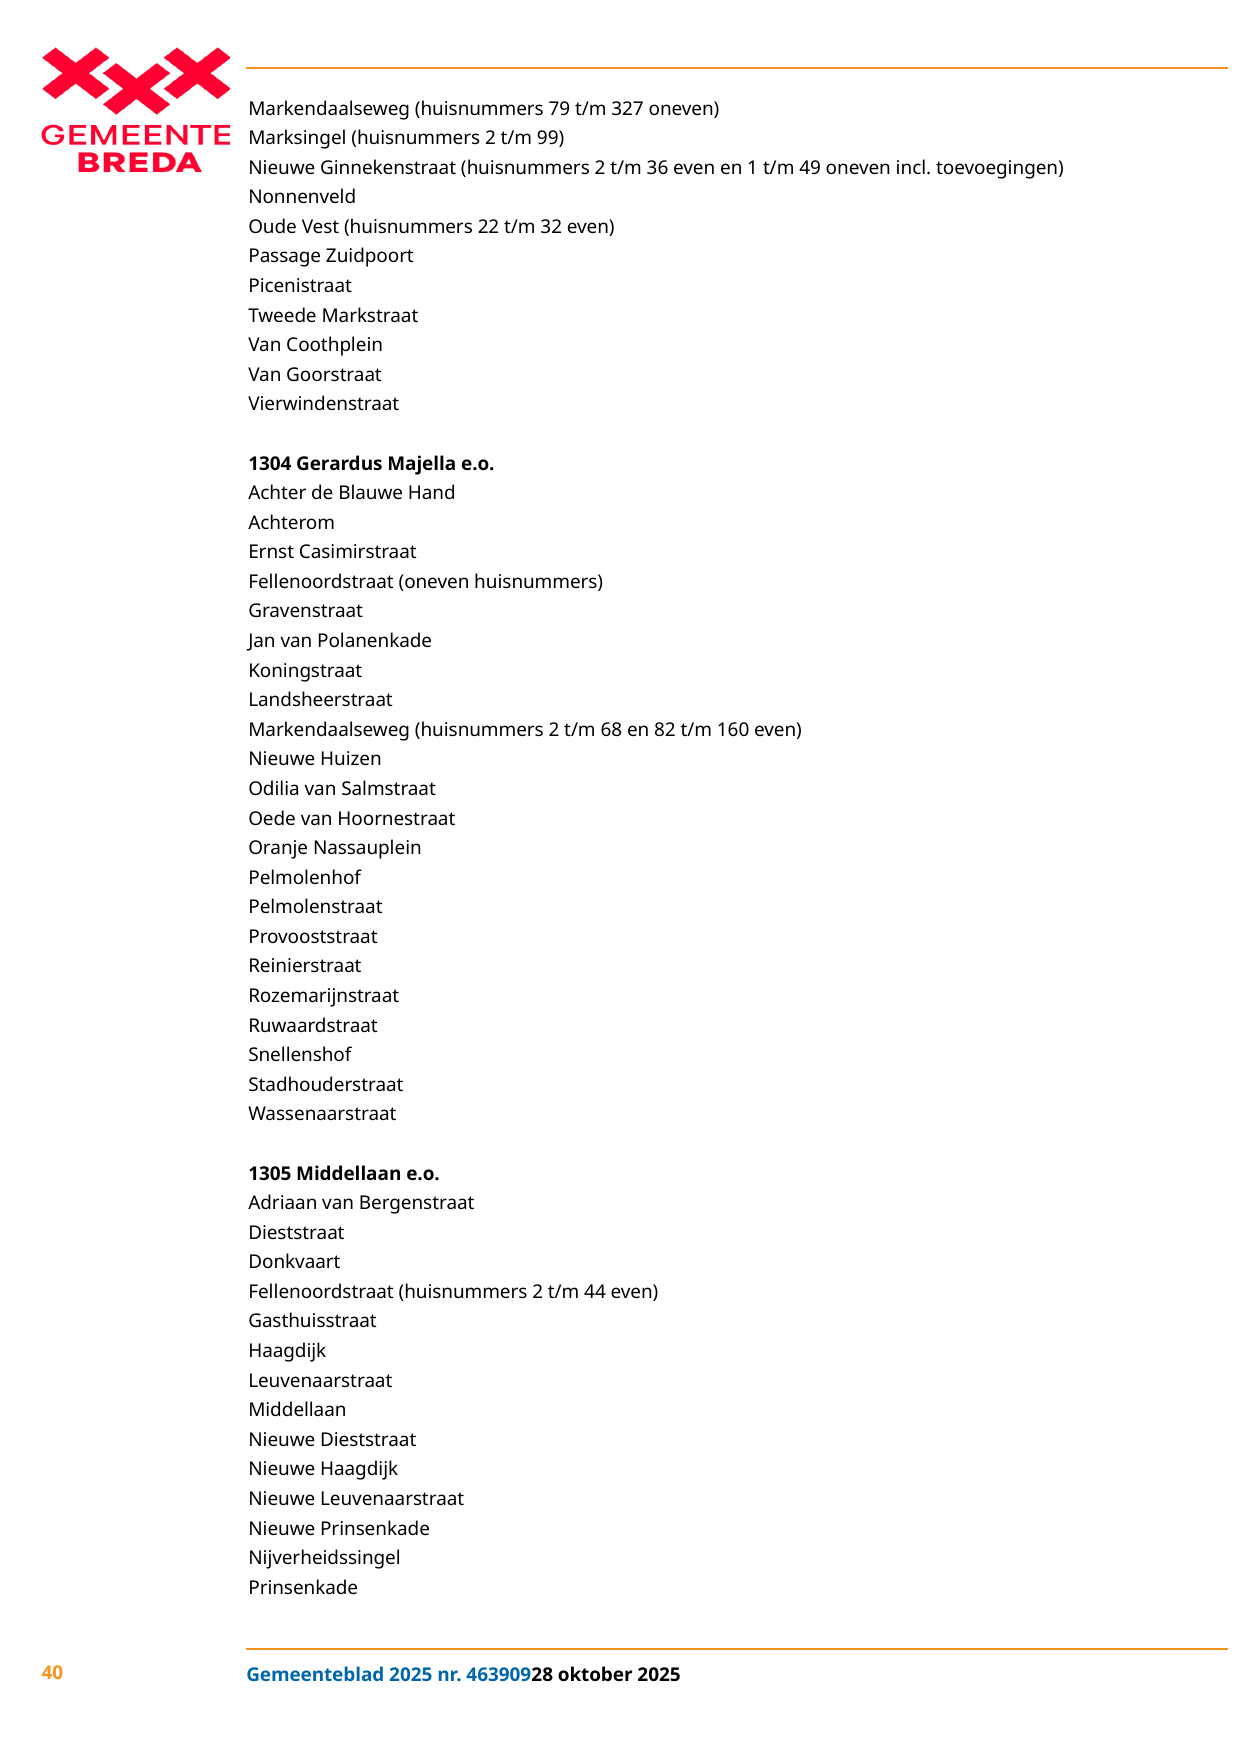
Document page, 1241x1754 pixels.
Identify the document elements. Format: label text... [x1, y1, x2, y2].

text Provooststraat [248, 923, 1152, 949]
text Leuvenaarstraat [248, 1367, 1152, 1393]
text Van Coothplein [248, 331, 1152, 357]
text Haagdijk [248, 1337, 1152, 1363]
text Achter de Blauwe Hand [248, 479, 1152, 505]
text Markendaalseweg (huisnummers 79 t/m 327 oneven) [248, 95, 1152, 121]
text Adriaan van Bergenstraat [248, 1189, 1152, 1215]
text Prinsenkade [248, 1574, 1152, 1600]
text Snellenshof [248, 1041, 1152, 1067]
text Rozemarijnstraat [248, 982, 1152, 1008]
text Nieuwe Prinsenkade [248, 1515, 1152, 1541]
text Oede van Hoornestraat [248, 805, 1152, 831]
text Tweede Markstraat [248, 302, 1152, 328]
text Gravenstraat [248, 598, 1152, 623]
text Middellaan [248, 1396, 1152, 1422]
text Nijverheidssingel [248, 1544, 1152, 1570]
text Koningstraat [248, 657, 1152, 683]
text Marksingel (huisnummers 2 t/m 99) [248, 124, 1152, 150]
text Nonnenveld [248, 183, 1152, 209]
text Fellenoordstraat (huisnummers 2 t/m 44 even) [248, 1278, 1152, 1304]
text Vierwindenstraat [248, 391, 1152, 416]
text Odilia van Salmstraat [248, 775, 1152, 801]
text Oude Vest (huisnummers 22 t/m 32 even) [248, 213, 1152, 239]
text Wassenaarstraat [248, 1101, 1152, 1126]
text Passage Zuidpoort [248, 243, 1152, 268]
text Achterom [248, 509, 1152, 535]
text Nieuwe Ginnekenstraat (huisnummers 2 t/m 36 even en 1 t/m 49 oneven incl. toevoegingen) [248, 154, 1152, 180]
text Markendaalseweg (huisnummers 2 t/m 68 en 82 t/m 160 even) [248, 716, 1152, 742]
text Stadhouderstraat [248, 1071, 1152, 1097]
text 1305 Middellaan e.o. [248, 1160, 1152, 1186]
text 1304 Gerardus Majella e.o. [248, 450, 1152, 476]
text Dieststraat [248, 1219, 1152, 1245]
text Fellenoordstraat (oneven huisnummers) [248, 568, 1152, 594]
text Pelmolenhof [248, 864, 1152, 890]
text Donkvaart [248, 1248, 1152, 1274]
text Landsheerstraat [248, 686, 1152, 712]
text Picenistraat [248, 272, 1152, 298]
picture [41, 47, 231, 172]
text Reinierstraat [248, 953, 1152, 978]
text Gasthuisstraat [248, 1308, 1152, 1333]
text Nieuwe Dieststraat [248, 1426, 1152, 1452]
text Nieuwe Haagdijk [248, 1456, 1152, 1481]
text Nieuwe Leuvenaarstraat [248, 1485, 1152, 1511]
text Van Goorstraat [248, 361, 1152, 387]
text Jan van Polanenkade [248, 627, 1152, 653]
text Oranje Nassauplein [248, 834, 1152, 860]
text Pelmolenstraat [248, 893, 1152, 919]
text Ruwaardstraat [248, 1012, 1152, 1038]
text Nieuwe Huizen [248, 746, 1152, 771]
text Ernst Casimirstraat [248, 538, 1152, 564]
